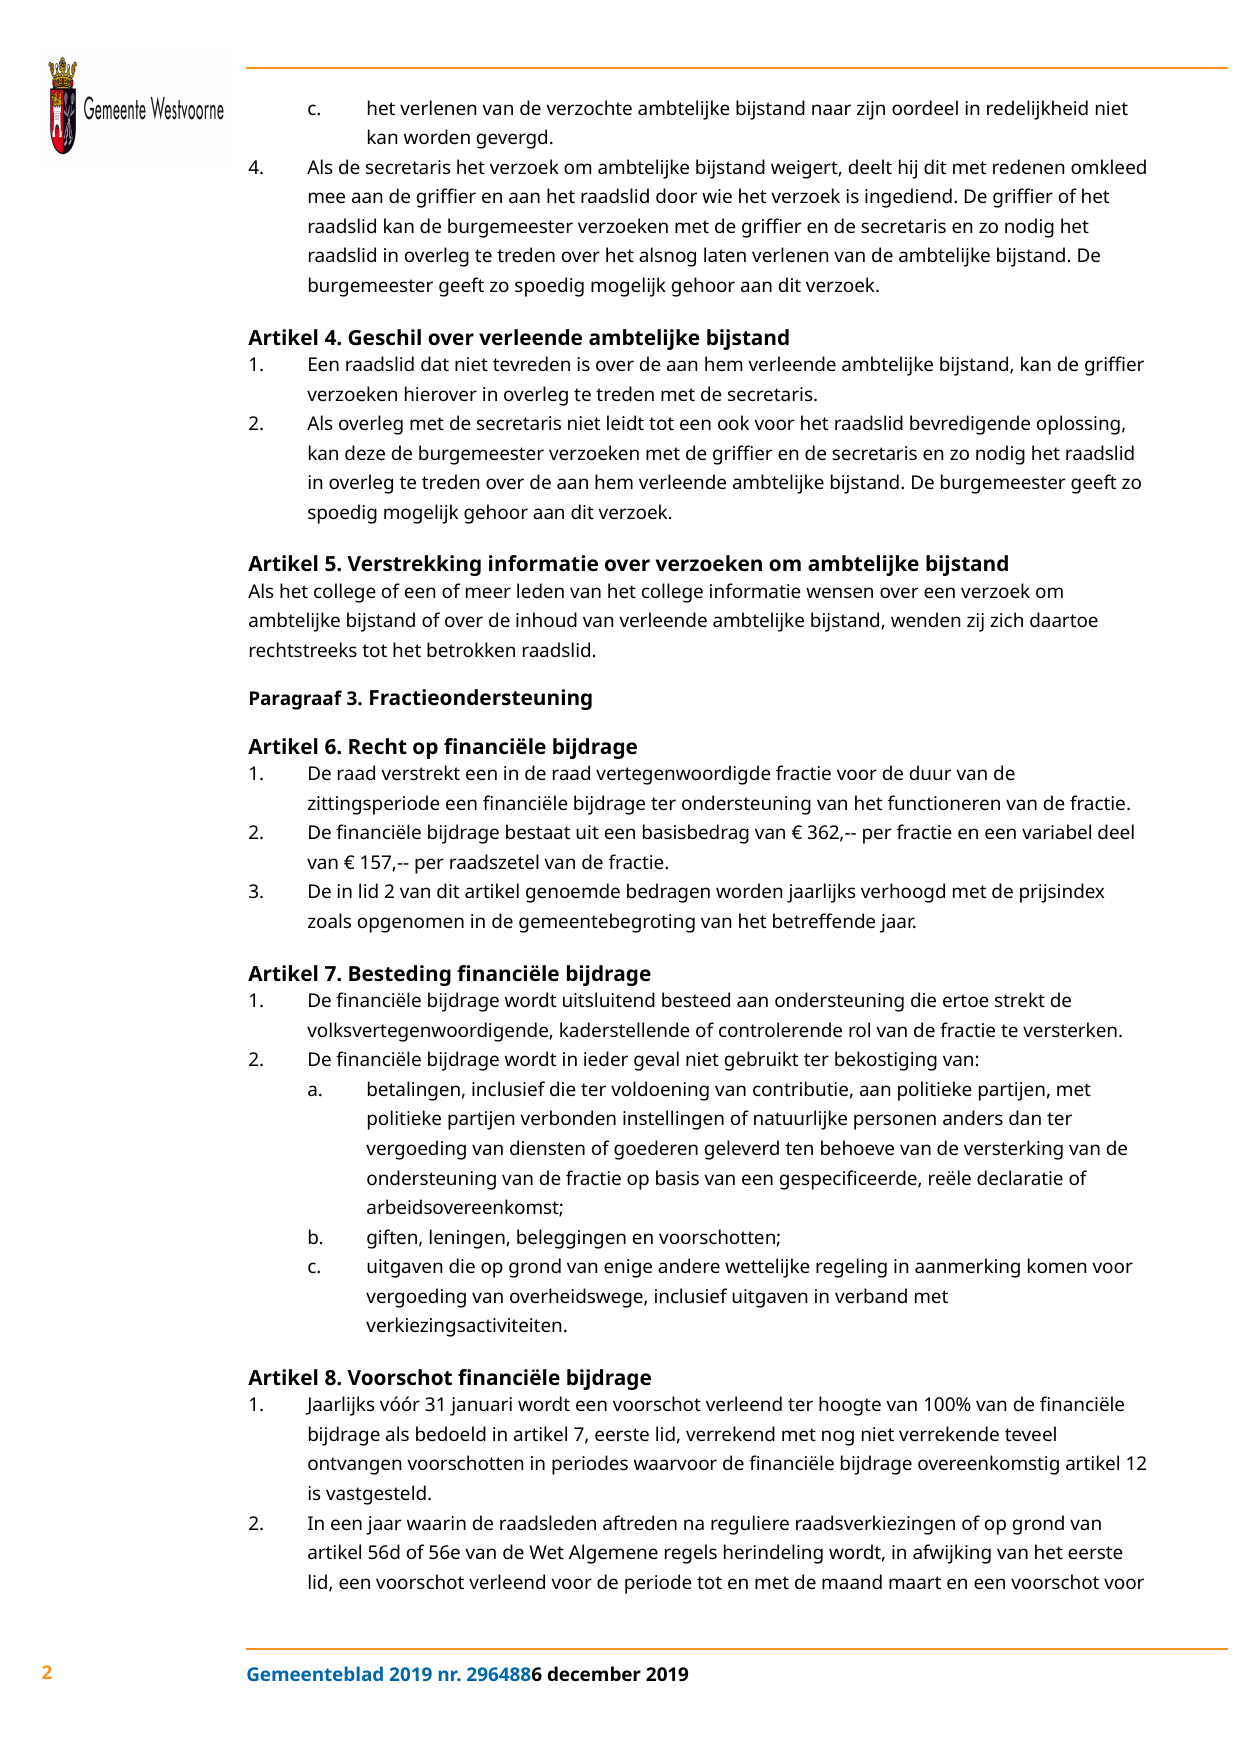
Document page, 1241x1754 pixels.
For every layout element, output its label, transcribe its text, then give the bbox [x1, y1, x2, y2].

text Paragraaf 3. Fractieondersteuning [248, 683, 1152, 711]
list uitgaven die op grond van enige andere wettelijke regeling in aanmerking komen voor vergoeding van overheidswege, inclusief uitgaven in verband met verkiezingsactiviteiten. [307, 1253, 1152, 1338]
list giften, leningen, beleggingen en voorschotten; [307, 1224, 1152, 1249]
list In een jaar waarin de raadsleden aftreden na reguliere raadsverkiezingen of op grond van artikel 56d of 56e van de Wet Algemene regels herindeling wordt, in afwijking van het eerste lid, een voorschot verleend voor de periode tot en met de maand maart en een voorschot voor [248, 1510, 1152, 1595]
list De raad verstrekt een in de raad vertegenwoordigde fractie voor de duur van de zittingsperiode een financiële bijdrage ter ondersteuning van het functioneren van de fractie. [248, 760, 1152, 816]
list Een raadslid dat niet tevreden is over de aan hem verleende ambtelijke bijstand, kan de griffier verzoeken hierover in overleg te treden met de secretaris. [248, 351, 1152, 406]
text Artikel 7. Besteding financiële bijdrage [248, 959, 1152, 987]
text Artikel 8. Voorschot financiële bijdrage [248, 1363, 1152, 1391]
picture [41, 47, 231, 172]
text Artikel 4. Geschil over verleende ambtelijke bijstand [248, 323, 1152, 351]
list De financiële bijdrage wordt uitsluitend besteed aan ondersteuning die ertoe strekt de volksvertegenwoordigende, kaderstellende of controlerende rol van de fractie te versterken. [248, 987, 1152, 1042]
text Als het college of een of meer leden van het college informatie wensen over een verzoek om ambtelijke bijstand of over de inhoud van verleende ambtelijke bijstand, wenden zij zich daartoe rechtstreeks tot het betrokken raadslid. [248, 578, 1152, 663]
list het verlenen van de verzochte ambtelijke bijstand naar zijn oordeel in redelijkheid niet kan worden gevergd. [307, 95, 1152, 150]
list Als de secretaris het verzoek om ambtelijke bijstand weigert, deelt hij dit met redenen omkleed mee aan de griffier en aan het raadslid door wie het verzoek is ingediend. De griffier of het raadslid kan de burgemeester verzoeken met de griffier en de secretaris en zo nodig het raadslid in overleg te treden over het alsnog laten verlenen van de ambtelijke bijstand. De burgemeester geeft zo spoedig mogelijk gehoor aan dit verzoek. [248, 154, 1152, 298]
list Als overleg met de secretaris niet leidt tot een ook voor het raadslid bevredigende oplossing, kan deze de burgemeester verzoeken met de griffier en de secretaris en zo nodig het raadslid in overleg te treden over de aan hem verleende ambtelijke bijstand. De burgemeester geeft zo spoedig mogelijk gehoor aan dit verzoek. [248, 410, 1152, 525]
list Jaarlijks vóór 31 januari wordt een voorschot verleend ter hoogte van 100% van de financiële bijdrage als bedoeld in artikel 7, eerste lid, verrekend met nog niet verrekende teveel ontvangen voorschotten in periodes waarvoor de financiële bijdrage overeenkomstig artikel 12 is vastgesteld. [248, 1391, 1152, 1506]
list De financiële bijdrage bestaat uit een basisbedrag van € 362,-- per fractie en een variabel deel van € 157,-- per raadszetel van de fractie. [248, 819, 1152, 875]
text Artikel 6. Recht op financiële bijdrage [248, 732, 1152, 760]
list De financiële bijdrage wordt in ieder geval niet gebruikt ter bekostiging van: [248, 1046, 1152, 1072]
text Artikel 5. Verstrekking informatie over verzoeken om ambtelijke bijstand [248, 549, 1152, 578]
list De in lid 2 van dit artikel genoemde bedragen worden jaarlijks verhoogd met de prijsindex zoals opgenomen in de gemeentebegroting van het betreffende jaar. [248, 879, 1152, 934]
list betalingen, inclusief die ter voldoening van contributie, aan politieke partijen, met politieke partijen verbonden instellingen of natuurlijke personen anders dan ter vergoeding van diensten of goederen geleverd ten behoeve van de versterking van de ondersteuning van de fractie op basis van een gespecificeerde, reële declaratie of arbeidsovereenkomst; [307, 1076, 1152, 1220]
